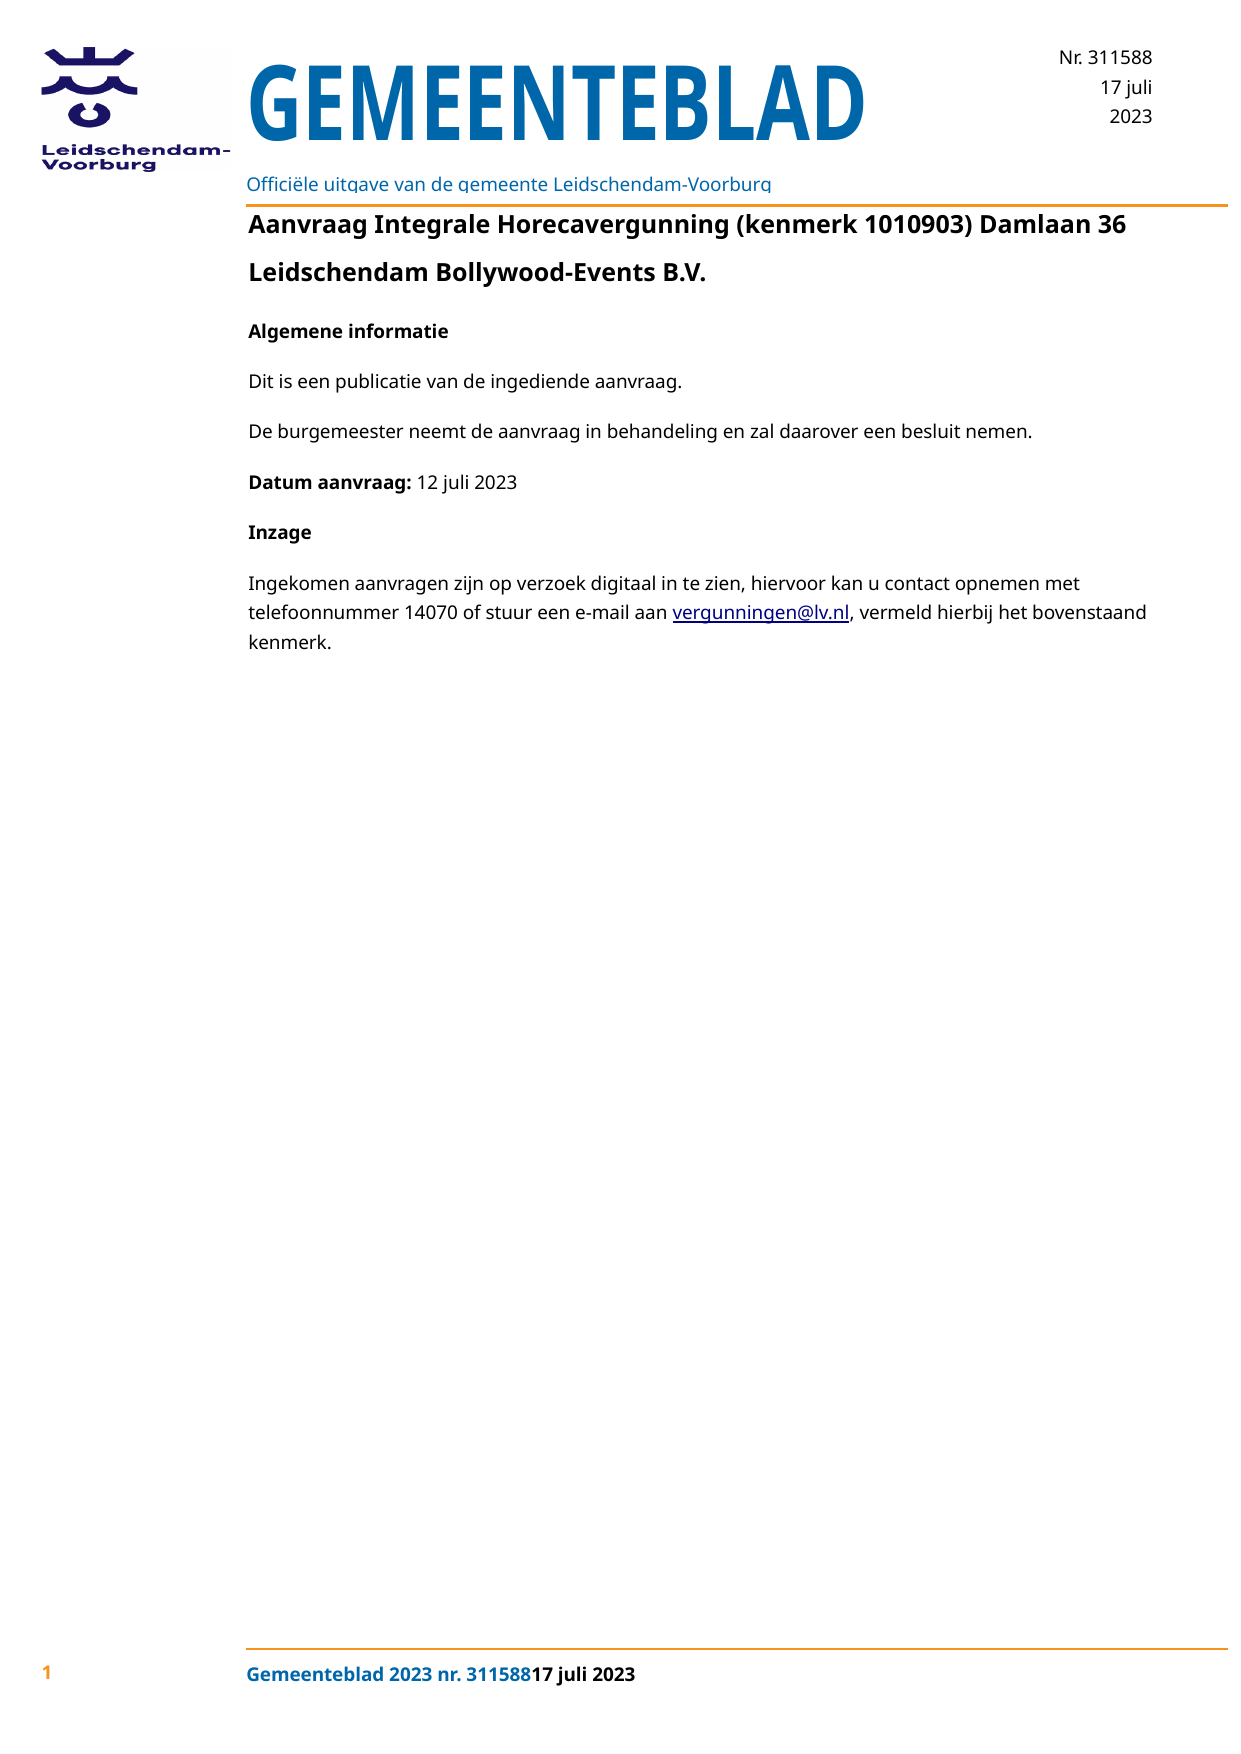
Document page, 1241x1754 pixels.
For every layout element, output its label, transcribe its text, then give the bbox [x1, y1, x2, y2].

text De burgemeester neemt de aanvraag in behandeling en zal daarover een besluit nemen. [248, 419, 1152, 444]
text Ingekomen aanvragen zijn op verzoek digitaal in te zien, hiervoor kan u contact opnemen met telefoonnummer 14070 of stuur een e-mail aan vergunningen@lv.nl, vermeld hierbij het bovenstaand kenmerk. [248, 570, 1152, 655]
text Datum aanvraag: 12 juli 2023 [248, 469, 1152, 495]
text Algemene informatie [248, 318, 1152, 344]
picture [41, 47, 231, 172]
text Aanvraag Integrale Horecavergunning (kenmerk 1010903) Damlaan 36 Leidschendam Bollywood-Events B.V. [248, 207, 1152, 288]
text Inzage [248, 519, 1152, 545]
text Dit is een publicatie van de ingediende aanvraag. [248, 368, 1152, 394]
